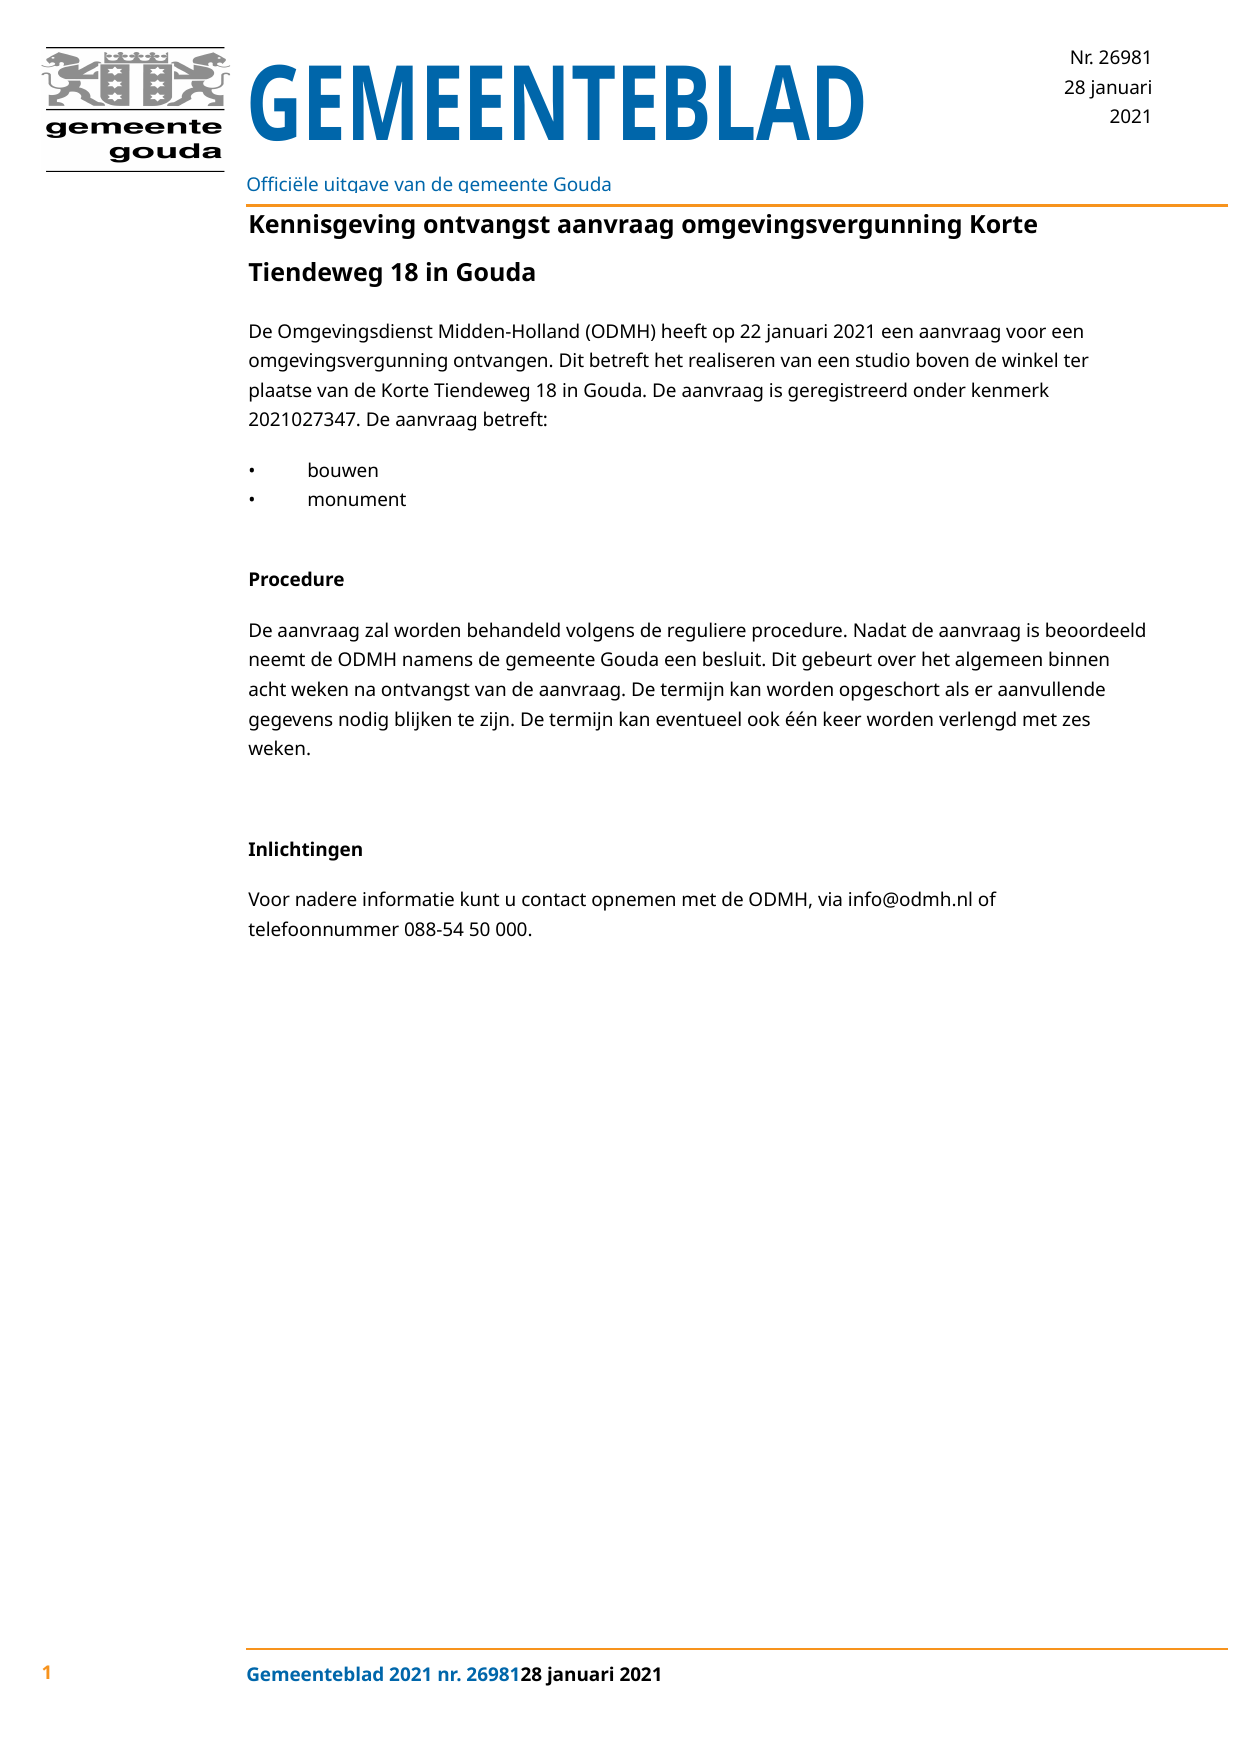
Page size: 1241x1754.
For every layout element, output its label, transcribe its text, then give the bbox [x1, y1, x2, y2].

text De aanvraag zal worden behandeld volgens de reguliere procedure. Nadat de aanvraag is beoordeeld neemt de ODMH namens de gemeente Gouda een besluit. Dit gebeurt over het algemeen binnen acht weken na ontvangst van de aanvraag. De termijn kan worden opgeschort als er aanvullende gegevens nodig blijken te zijn. De termijn kan eventueel ook één keer worden verlengd met zes weken. [248, 617, 1152, 761]
text Kennisgeving ontvangst aanvraag omgevingsvergunning Korte Tiendeweg 18 in Gouda [248, 207, 1152, 288]
list monument [248, 487, 1152, 512]
text Inlichtingen [248, 836, 1152, 862]
picture [41, 47, 231, 172]
list bouwen [248, 457, 1152, 483]
text De Omgevingsdienst Midden-Holland (ODMH) heeft op 22 januari 2021 een aanvraag voor een omgevingsvergunning ontvangen. Dit betreft het realiseren van een studio boven de winkel ter plaatse van de Korte Tiendeweg 18 in Gouda. De aanvraag is geregistreerd onder kenmerk 2021027347. De aanvraag betreft: [248, 318, 1152, 432]
text Procedure [248, 567, 1152, 592]
text Voor nadere informatie kunt u contact opnemen met de ODMH, via info@odmh.nl of telefoonnummer 088-54 50 000. [248, 887, 1152, 942]
